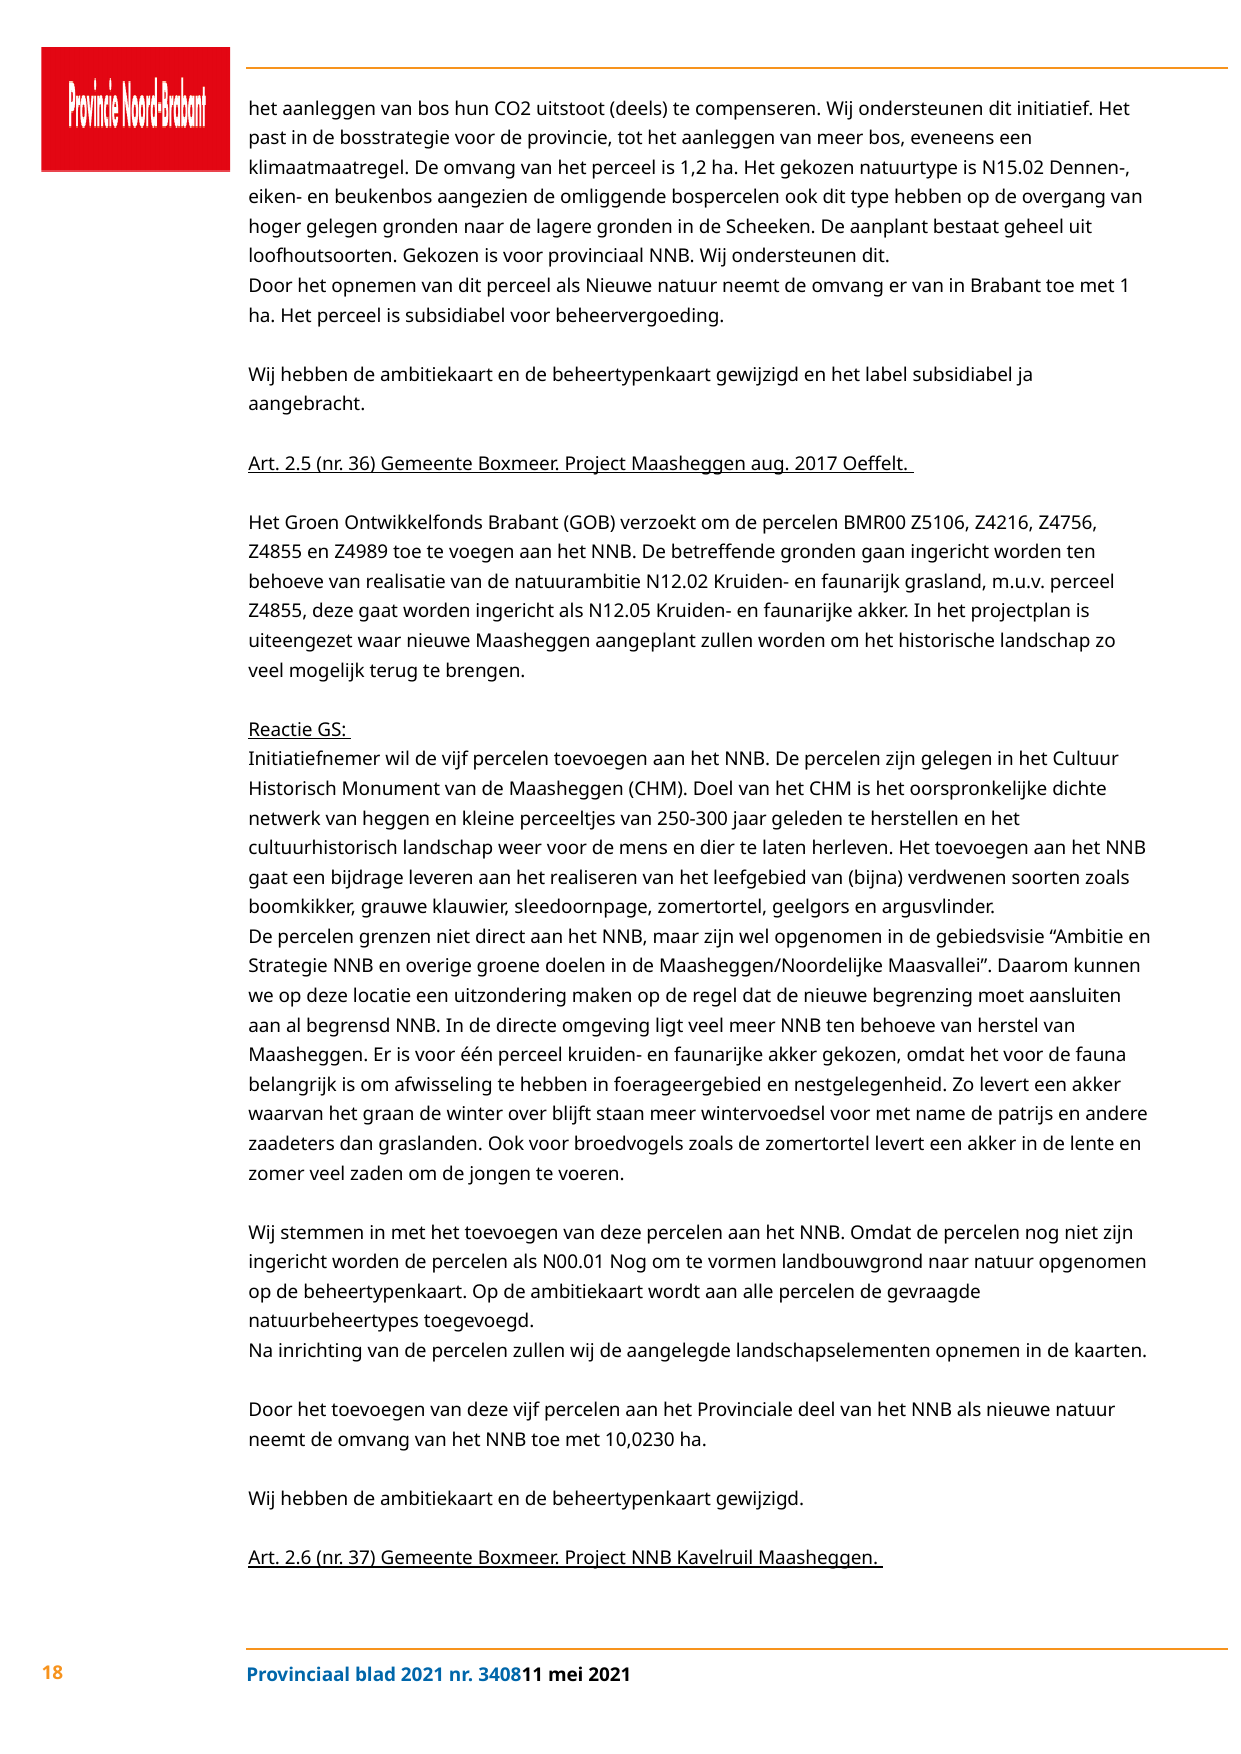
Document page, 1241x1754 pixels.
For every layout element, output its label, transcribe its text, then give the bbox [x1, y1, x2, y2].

picture [41, 47, 231, 172]
text Door het opnemen van dit perceel als Nieuwe natuur neemt de omvang er van in Brabant toe met 1 ha. Het perceel is subsidiabel voor beheervergoeding. [248, 272, 1152, 328]
text Art. 2.6 (nr. 37) Gemeente Boxmeer. Project NNB Kavelruil Maasheggen. [248, 1544, 1152, 1570]
text Wij hebben de ambitiekaart en de beheertypenkaart gewijzigd. [248, 1485, 1152, 1511]
text Door het toevoegen van deze vijf percelen aan het Provinciale deel van het NNB als nieuwe natuur neemt de omvang van het NNB toe met 10,0230 ha. [248, 1396, 1152, 1452]
text Na inrichting van de percelen zullen wij de aangelegde landschapselementen opnemen in de kaarten. [248, 1337, 1152, 1363]
text Wij hebben de ambitiekaart en de beheertypenkaart gewijzigd en het label subsidiabel ja aangebracht. [248, 361, 1152, 416]
text De percelen grenzen niet direct aan het NNB, maar zijn wel opgenomen in de gebiedsvisie “Ambitie en Strategie NNB en overige groene doelen in de Maasheggen/Noordelijke Maasvallei”. Daarom kunnen we op deze locatie een uitzondering maken op de regel dat de nieuwe begrenzing moet aansluiten aan al begrensd NNB. In de directe omgeving ligt veel meer NNB ten behoeve van herstel van Maasheggen. Er is voor één perceel kruiden- en faunarijke akker gekozen, omdat het voor de fauna belangrijk is om afwisseling te hebben in foerageergebied en nestgelegenheid. Zo levert een akker waarvan het graan de winter over blijft staan meer wintervoedsel voor met name de patrijs en andere zaadeters dan graslanden. Ook voor broedvogels zoals de zomertortel levert een akker in de lente en zomer veel zaden om de jongen te voeren. [248, 923, 1152, 1186]
text het aanleggen van bos hun CO2 uitstoot (deels) te compenseren. Wij ondersteunen dit initiatief. Het past in de bosstrategie voor de provincie, tot het aanleggen van meer bos, eveneens een klimaatmaatregel. De omvang van het perceel is 1,2 ha. Het gekozen natuurtype is N15.02 Dennen-, eiken- en beukenbos aangezien de omliggende bospercelen ook dit type hebben op de overgang van hoger gelegen gronden naar de lagere gronden in de Scheeken. De aanplant bestaat geheel uit loofhoutsoorten. Gekozen is voor provinciaal NNB. Wij ondersteunen dit. [248, 95, 1152, 268]
text Wij stemmen in met het toevoegen van deze percelen aan het NNB. Omdat de percelen nog niet zijn ingericht worden de percelen als N00.01 Nog om te vormen landbouwgrond naar natuur opgenomen op de beheertypenkaart. Op de ambitiekaart wordt aan alle percelen de gevraagde natuurbeheertypes toegevoegd. [248, 1219, 1152, 1333]
text Het Groen Ontwikkelfonds Brabant (GOB) verzoekt om de percelen BMR00 Z5106, Z4216, Z4756, Z4855 en Z4989 toe te voegen aan het NNB. De betreffende gronden gaan ingericht worden ten behoeve van realisatie van de natuurambitie N12.02 Kruiden- en faunarijk grasland, m.u.v. perceel Z4855, deze gaat worden ingericht als N12.05 Kruiden- en faunarijke akker. In het projectplan is uiteengezet waar nieuwe Maasheggen aangeplant zullen worden om het historische landschap zo veel mogelijk terug te brengen. [248, 509, 1152, 683]
text Initiatiefnemer wil de vijf percelen toevoegen aan het NNB. De percelen zijn gelegen in het Cultuur Historisch Monument van de Maasheggen (CHM). Doel van het CHM is het oorspronkelijke dichte netwerk van heggen en kleine perceeltjes van 250-300 jaar geleden te herstellen en het cultuurhistorisch landschap weer voor de mens en dier te laten herleven. Het toevoegen aan het NNB gaat een bijdrage leveren aan het realiseren van het leefgebied van (bijna) verdwenen soorten zoals boomkikker, grauwe klauwier, sleedoornpage, zomertortel, geelgors en argusvlinder. [248, 746, 1152, 919]
text Art. 2.5 (nr. 36) Gemeente Boxmeer. Project Maasheggen aug. 2017 Oeffelt. [248, 450, 1152, 476]
text Reactie GS: [248, 716, 1152, 742]
